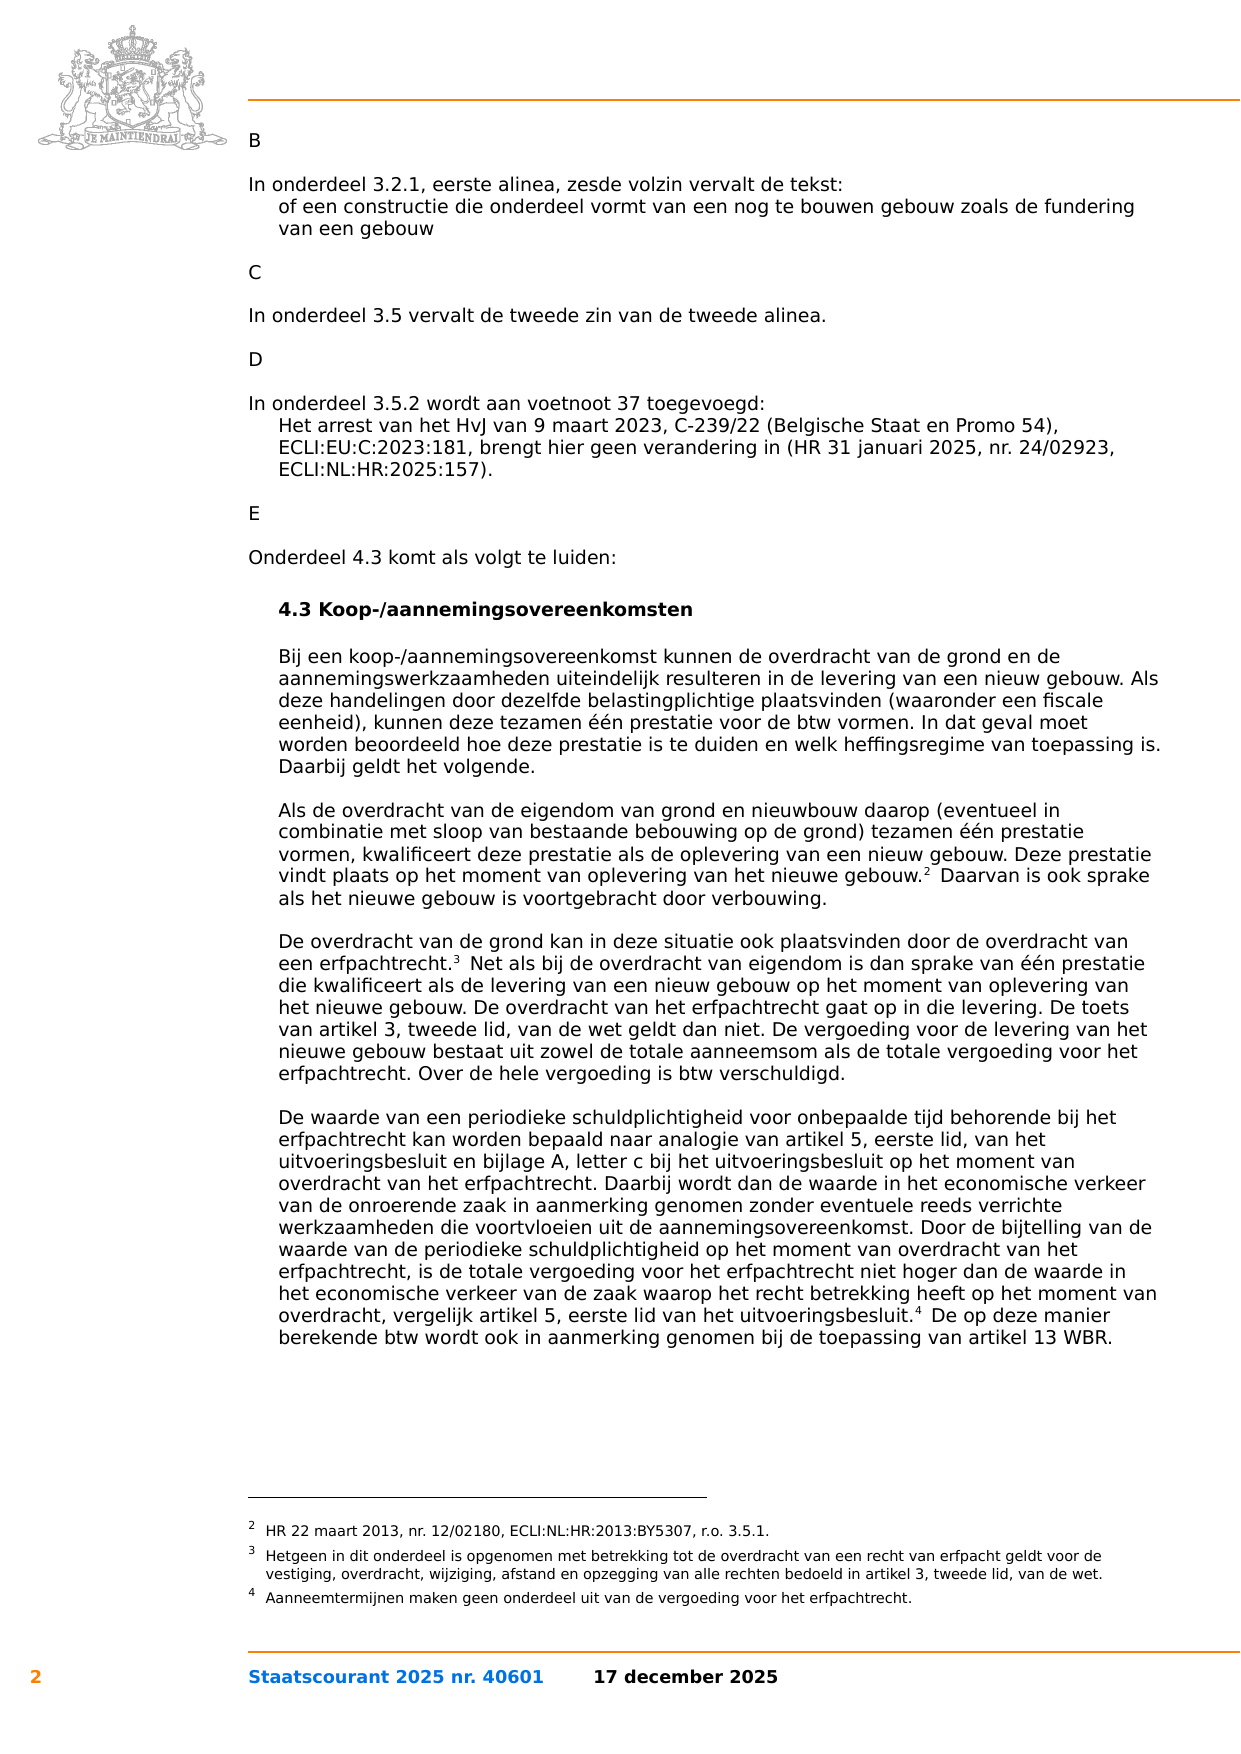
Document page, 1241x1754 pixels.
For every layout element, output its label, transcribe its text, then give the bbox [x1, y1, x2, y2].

subtitle 4.3 Koop-/aannemingsovereenkomsten [278, 599, 1163, 621]
text of een constructie die onderdeel vormt van een nog te bouwen gebouw zoals de fundering van een gebouw [278, 196, 1163, 240]
text In onderdeel 3.2.1, eerste alinea, zesde volzin vervalt de tekst: [248, 174, 1163, 196]
text In onderdeel 3.5.2 wordt aan voetnoot 37 toegevoegd: [248, 393, 1163, 415]
text In onderdeel 3.5 vervalt de tweede zin van de tweede alinea. [248, 305, 1163, 327]
text E [248, 503, 1163, 525]
text De overdracht van de grond kan in deze situatie ook plaatsvinden door de overdracht van een erfpachtrecht. Net als bij de overdracht van eigendom is dan sprake van één prestatie die kwalificeert als de levering van een nieuw gebouw op het moment van oplevering van het nieuwe gebouw. De overdracht van het erfpachtrecht gaat op in die levering. De toets van artikel 3, tweede lid, van de wet geldt dan niet. De vergoeding voor de levering van het nieuwe gebouw bestaat uit zowel de totale aanneemsom als de totale vergoeding voor het erfpachtrecht. Over de hele vergoeding is btw verschuldigd. [278, 931, 1163, 1085]
text Onderdeel 4.3 komt als volgt te luiden: [248, 547, 1163, 569]
text D [248, 349, 1163, 371]
text Hetgeen in dit onderdeel is opgenomen met betrekking tot de overdracht van een recht van erfpacht geldt voor de vestiging, overdracht, wijziging, afstand en opzegging van alle rechten bedoeld in artikel 3, tweede lid, van de wet. [248, 1544, 1163, 1583]
text Het arrest van het HvJ van 9 maart 2023, C-239/22 (Belgische Staat en Promo 54), ECLI:EU:C:2023:181, brengt hier geen verandering in (HR 31 januari 2025, nr. 24/02923, ECLI:NL:HR:2025:157). [278, 415, 1163, 481]
text Als de overdracht van de eigendom van grond en nieuwbouw daarop (eventueel in combinatie met sloop van bestaande bebouwing op de grond) tezamen één prestatie vormen, kwalificeert deze prestatie als de oplevering van een nieuw gebouw. Deze prestatie vindt plaats op het moment van oplevering van het nieuwe gebouw. Daarvan is ook sprake als het nieuwe gebouw is voortgebracht door verbouwing. [278, 799, 1163, 909]
text B [248, 130, 1163, 152]
picture [38, 25, 227, 150]
text De waarde van een periodieke schuldplichtigheid voor onbepaalde tijd behorende bij het erfpachtrecht kan worden bepaald naar analogie van artikel 5, eerste lid, van het uitvoeringsbesluit en bijlage A, letter c bij het uitvoeringsbesluit op het moment van overdracht van het erfpachtrecht. Daarbij wordt dan de waarde in het economische verkeer van de onroerende zaak in aanmerking genomen zonder eventuele reeds verrichte werkzaamheden die voortvloeien uit de aannemingsovereenkomst. Door de bijtelling van de waarde van de periodieke schuldplichtigheid op het moment van overdracht van het erfpachtrecht, is de totale vergoeding voor het erfpachtrecht niet hoger dan de waarde in het economische verkeer van de zaak waarop het recht betrekking heeft op het moment van overdracht, vergelijk artikel 5, eerste lid van het uitvoeringsbesluit. De op deze manier berekende btw wordt ook in aanmerking genomen bij de toepassing van artikel 13 WBR. [278, 1107, 1163, 1349]
text Bij een koop-/aannemingsovereenkomst kunnen de overdracht van de grond en de aannemingswerkzaamheden uiteindelijk resulteren in de levering van een nieuw gebouw. Als deze handelingen door dezelfde belastingplichtige plaatsvinden (waaronder een fiscale eenheid), kunnen deze tezamen één prestatie voor de btw vormen. In dat geval moet worden beoordeeld hoe deze prestatie is te duiden en welk heffingsregime van toepassing is. Daarbij geldt het volgende. [278, 646, 1163, 778]
text Aanneemtermijnen maken geen onderdeel uit van de vergoeding voor het erfpachtrecht. [248, 1586, 1163, 1608]
text C [248, 262, 1163, 283]
text HR 22 maart 2013, nr. 12/02180, ECLI:NL:HR:2013:BY5307, r.o. 3.5.1. [248, 1519, 1163, 1541]
